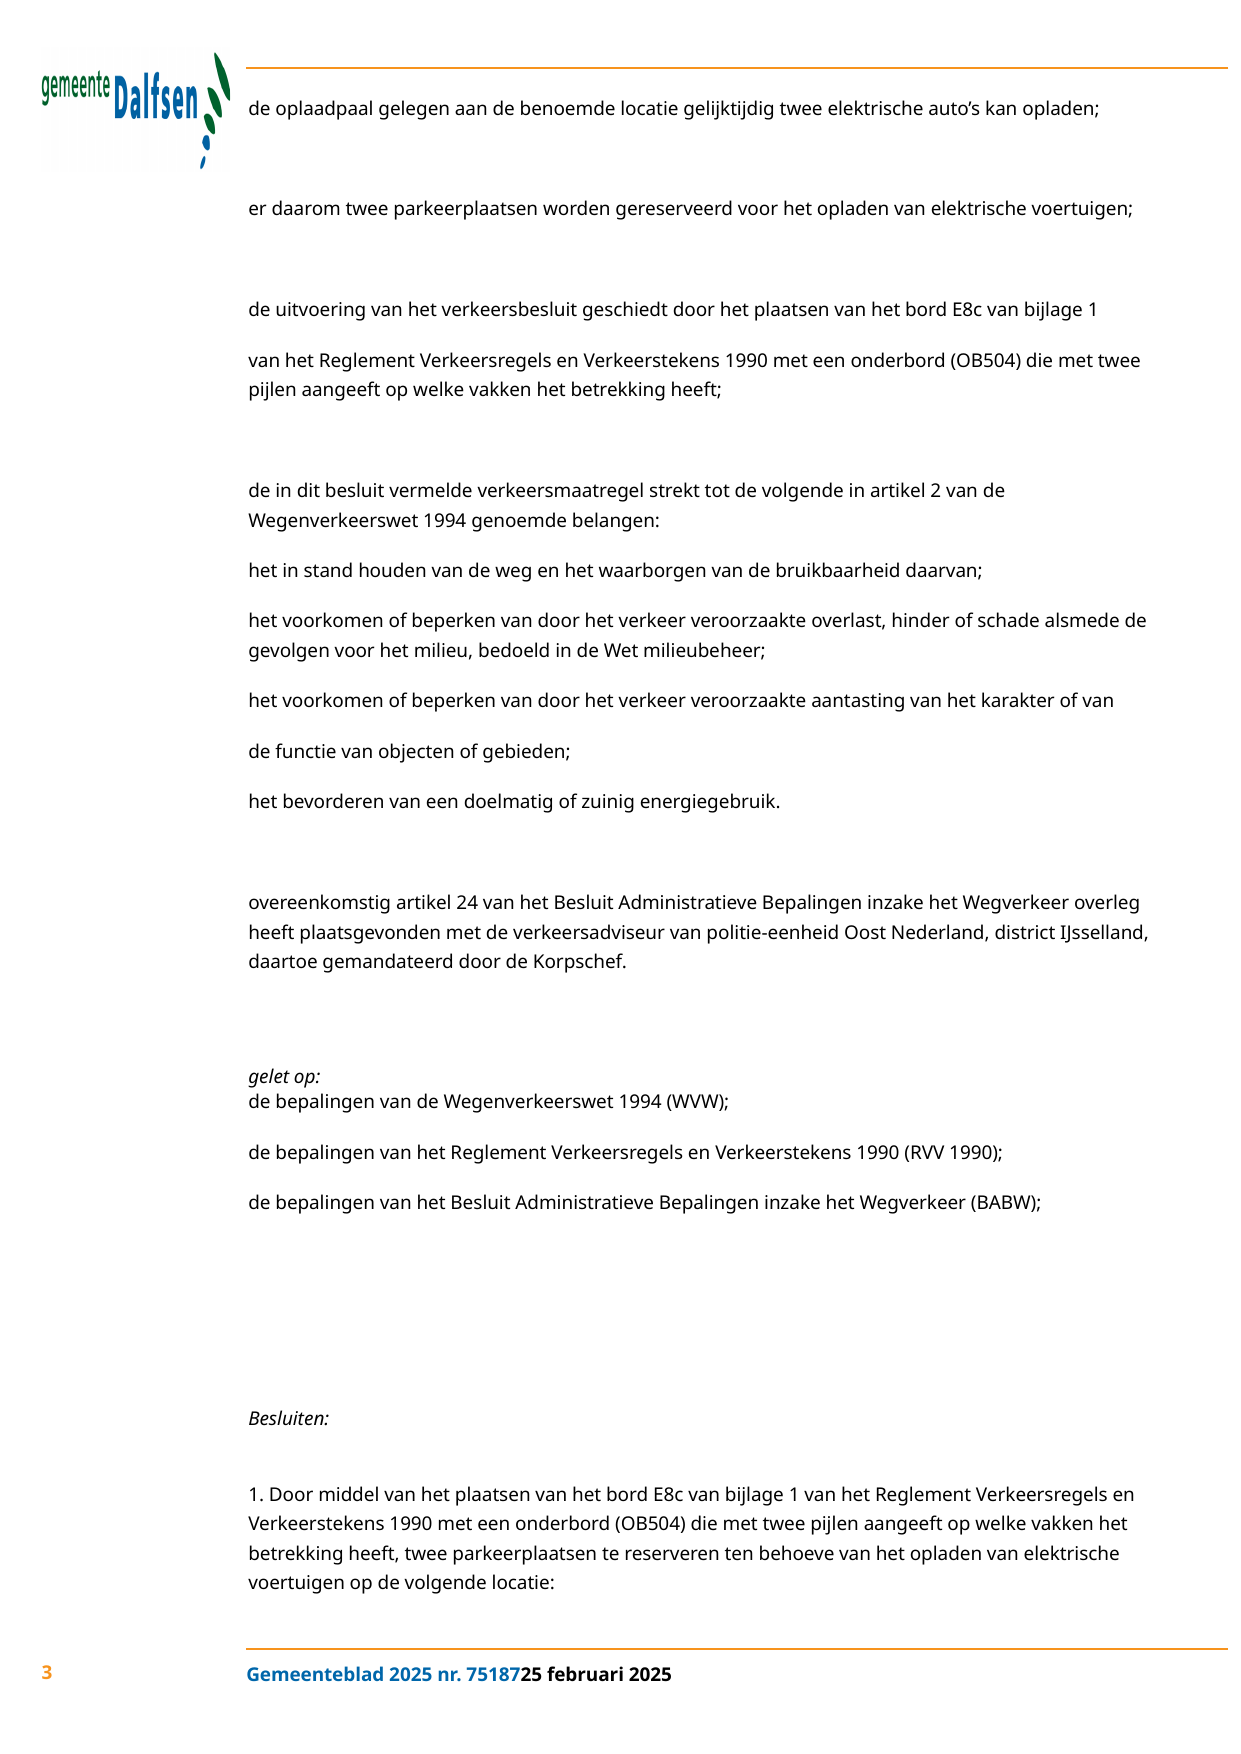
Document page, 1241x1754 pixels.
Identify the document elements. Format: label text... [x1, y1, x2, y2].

text het in stand houden van de weg en het waarborgen van de bruikbaarheid daarvan; [248, 557, 1152, 583]
text de in dit besluit vermelde verkeersmaatregel strekt tot de volgende in artikel 2 van de Wegenverkeerswet 1994 genoemde belangen: [248, 477, 1152, 533]
picture [41, 47, 231, 172]
text de functie van objecten of gebieden; [248, 738, 1152, 764]
text overeenkomstig artikel 24 van het Besluit Administratieve Bepalingen inzake het Wegverkeer overleg heeft plaatsgevonden met de verkeersadviseur van politie-eenheid Oost Nederland, district IJsselland, daartoe gemandateerd door de Korpschef. [248, 889, 1152, 974]
text van het Reglement Verkeersregels en Verkeerstekens 1990 met een onderbord (OB504) die met twee pijlen aangeeft op welke vakken het betrekking heeft; [248, 347, 1152, 402]
text het voorkomen of beperken van door het verkeer veroorzaakte aantasting van het karakter of van [248, 688, 1152, 713]
text het voorkomen of beperken van door het verkeer veroorzaakte overlast, hinder of schade alsmede de gevolgen voor het milieu, bedoeld in de Wet milieubeheer; [248, 608, 1152, 663]
text de bepalingen van het Reglement Verkeersregels en Verkeerstekens 1990 (RVV 1990); [248, 1139, 1152, 1165]
text de oplaadpaal gelegen aan de benoemde locatie gelijktijdig twee elektrische auto’s kan opladen; [248, 95, 1152, 121]
text de bepalingen van de Wegenverkeerswet 1994 (WVW); [248, 1089, 1152, 1114]
text Besluiten: [248, 1405, 1152, 1430]
text het bevorderen van een doelmatig of zuinig energiegebruik. [248, 788, 1152, 814]
text 1. Door middel van het plaatsen van het bord E8c van bijlage 1 van het Reglement Verkeersregels en Verkeerstekens 1990 met een onderbord (OB504) die met twee pijlen aangeeft op welke vakken het betrekking heeft, twee parkeerplaatsen te reserveren ten behoeve van het opladen van elektrische voertuigen op de volgende locatie: [248, 1481, 1152, 1595]
text er daarom twee parkeerplaatsen worden gereserveerd voor het opladen van elektrische voertuigen; [248, 196, 1152, 221]
text de bepalingen van het Besluit Administratieve Bepalingen inzake het Wegverkeer (BABW); [248, 1189, 1152, 1215]
text de uitvoering van het verkeersbesluit geschiedt door het plaatsen van het bord E8c van bijlage 1 [248, 296, 1152, 322]
text gelet op: [248, 1063, 1152, 1089]
